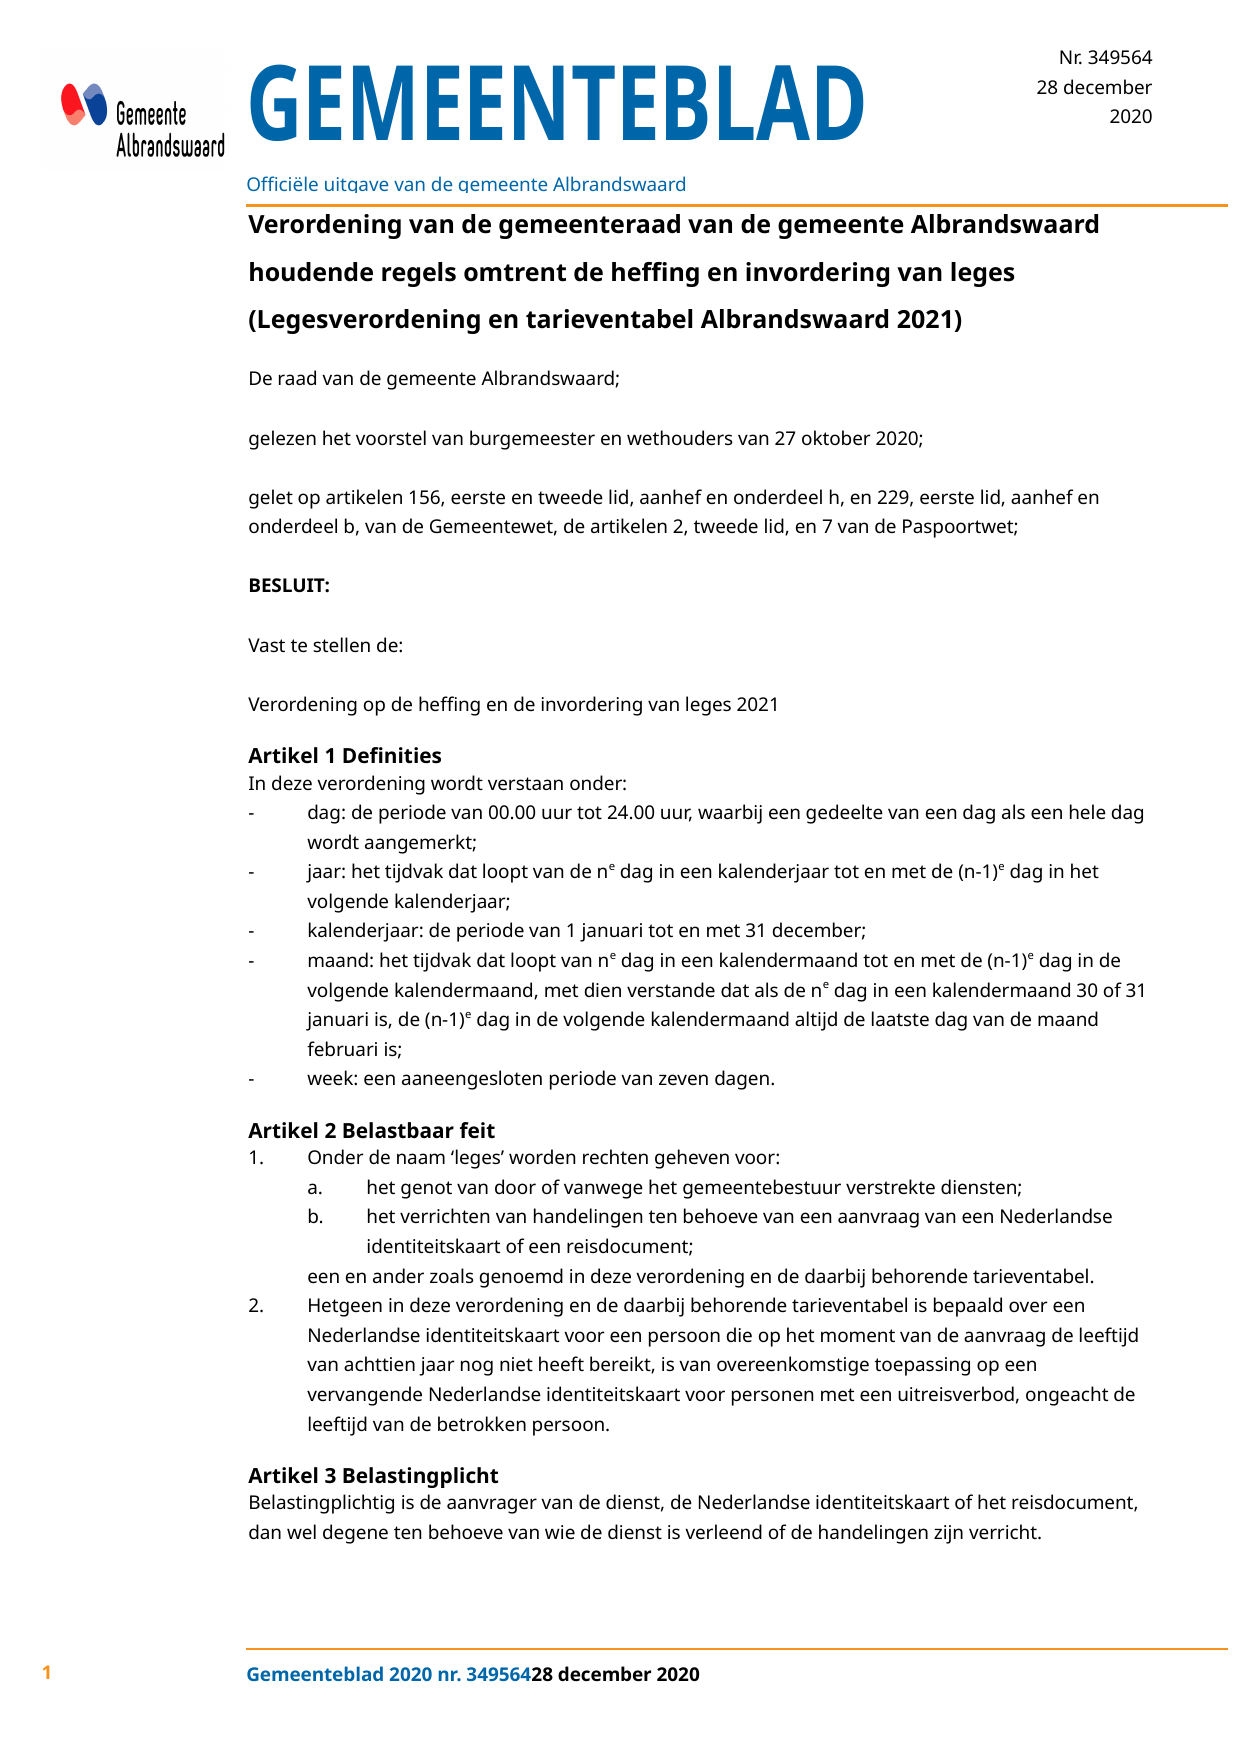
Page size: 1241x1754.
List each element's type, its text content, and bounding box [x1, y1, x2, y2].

text Artikel 2 Belastbaar feit [248, 1116, 1152, 1144]
text In deze verordening wordt verstaan onder: [248, 770, 1152, 796]
list een en ander zoals genoemd in deze verordening en de daarbij behorende tarieventabel. [248, 1263, 1152, 1288]
text Verordening van de gemeenteraad van de gemeente Albrandswaard houdende regels omtrent de heffing en invordering van leges (Legesverordening en tarieventabel Albrandswaard 2021) [248, 207, 1152, 336]
list week: een aaneengesloten periode van zeven dagen. [248, 1066, 1152, 1091]
text De raad van de gemeente Albrandswaard; [248, 366, 1152, 391]
list jaar: het tijdvak dat loopt van de ne dag in een kalenderjaar tot en met de (n-1)e dag in het volgende kalenderjaar; [248, 858, 1152, 914]
list dag: de periode van 00.00 uur tot 24.00 uur, waarbij een gedeelte van een dag als een hele dag wordt aangemerkt; [248, 799, 1152, 855]
list het genot van door of vanwege het gemeentebestuur verstrekte diensten; [307, 1174, 1152, 1200]
text gelet op artikelen 156, eerste en tweede lid, aanhef en onderdeel h, en 229, eerste lid, aanhef en onderdeel b, van de Gemeentewet, de artikelen 2, tweede lid, en 7 van de Paspoortwet; [248, 484, 1152, 539]
text Artikel 1 Definities [248, 741, 1152, 770]
text gelezen het voorstel van burgemeester en wethouders van 27 oktober 2020; [248, 425, 1152, 450]
text Artikel 3 Belastingplicht [248, 1461, 1152, 1489]
list het verrichten van handelingen ten behoeve van een aanvraag van een Nederlandse identiteitskaart of een reisdocument; [307, 1204, 1152, 1259]
text Vast te stellen de: [248, 632, 1152, 657]
picture [41, 47, 231, 172]
list kalenderjaar: de periode van 1 januari tot en met 31 december; [248, 918, 1152, 943]
list Hetgeen in deze verordening en de daarbij behorende tarieventabel is bepaald over een Nederlandse identiteitskaart voor een persoon die op het moment van de aanvraag de leeftijd van achttien jaar nog niet heeft bereikt, is van overeenkomstige toepassing op een vervangende Nederlandse identiteitskaart voor personen met een uitreisverbod, ongeacht de leeftijd van de betrokken persoon. [248, 1292, 1152, 1436]
text Belastingplichtig is de aanvrager van de dienst, de Nederlandse identiteitskaart of het reisdocument, dan wel degene ten behoeve van wie de dienst is verleend of de handelingen zijn verricht. [248, 1489, 1152, 1545]
list maand: het tijdvak dat loopt van ne dag in een kalendermaand tot en met de (n-1)e dag in de volgende kalendermaand, met dien verstande dat als de ne dag in een kalendermaand 30 of 31 januari is, de (n-1)e dag in de volgende kalendermaand altijd de laatste dag van de maand februari is; [248, 947, 1152, 1062]
text BESLUIT: [248, 573, 1152, 598]
text Verordening op de heffing en de invordering van leges 2021 [248, 691, 1152, 717]
list Onder de naam ‘leges’ worden rechten geheven voor: [248, 1144, 1152, 1170]
